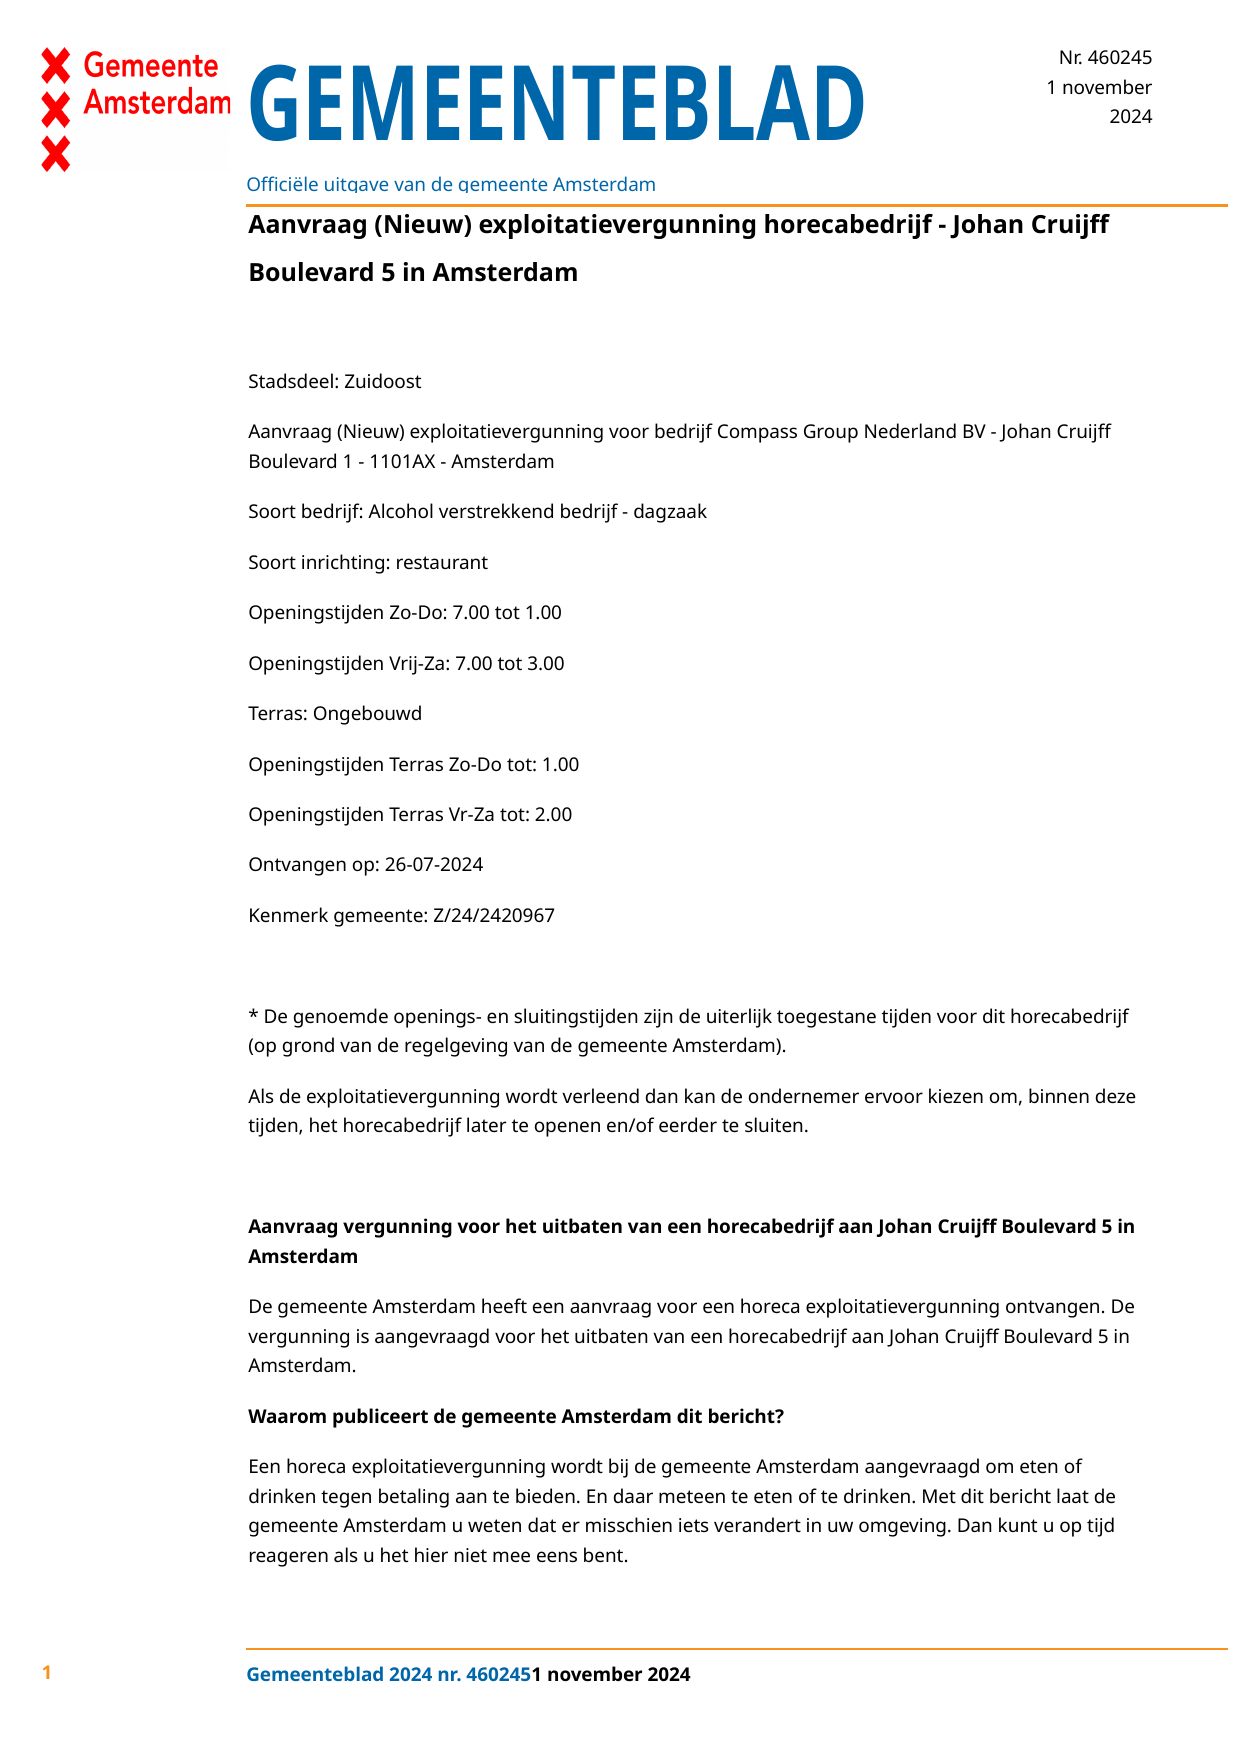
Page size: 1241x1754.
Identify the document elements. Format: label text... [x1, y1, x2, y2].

text Openingstijden Vrij-Za: 7.00 tot 3.00 [248, 650, 1152, 676]
text Openingstijden Terras Vr-Za tot: 2.00 [248, 801, 1152, 827]
text Aanvraag (Nieuw) exploitatievergunning horecabedrijf - Johan Cruijff Boulevard 5 in Amsterdam [248, 207, 1152, 288]
text Soort bedrijf: Alcohol verstrekkend bedrijf - dagzaak [248, 499, 1152, 524]
text Openingstijden Zo-Do: 7.00 tot 1.00 [248, 599, 1152, 625]
text Aanvraag (Nieuw) exploitatievergunning voor bedrijf Compass Group Nederland BV - Johan Cruijff Boulevard 1 - 1101AX - Amsterdam [248, 419, 1152, 474]
text Soort inrichting: restaurant [248, 549, 1152, 575]
text Stadsdeel: Zuidoost [248, 368, 1152, 394]
text Ontvangen op: 26-07-2024 [248, 852, 1152, 877]
picture [41, 47, 231, 172]
text Openingstijden Terras Zo-Do tot: 1.00 [248, 751, 1152, 777]
text Waarom publiceert de gemeente Amsterdam dit bericht? [248, 1403, 1152, 1429]
text Een horeca exploitatievergunning wordt bij de gemeente Amsterdam aangevraagd om eten of drinken tegen betaling aan te bieden. En daar meteen te eten of te drinken. Met dit bericht laat de gemeente Amsterdam u weten dat er misschien iets verandert in uw omgeving. Dan kunt u op tijd reageren als u het hier niet mee eens bent. [248, 1453, 1152, 1568]
text Aanvraag vergunning voor het uitbaten van een horecabedrijf aan Johan Cruijff Boulevard 5 in Amsterdam [248, 1213, 1152, 1269]
text Als de exploitatievergunning wordt verleend dan kan de ondernemer ervoor kiezen om, binnen deze tijden, het horecabedrijf later te openen en/of eerder te sluiten. [248, 1083, 1152, 1138]
text De gemeente Amsterdam heeft een aanvraag voor een horeca exploitatievergunning ontvangen. De vergunning is aangevraagd voor het uitbaten van een horecabedrijf aan Johan Cruijff Boulevard 5 in Amsterdam. [248, 1293, 1152, 1378]
text Kenmerk gemeente: Z/24/2420967 [248, 902, 1152, 928]
text Terras: Ongebouwd [248, 700, 1152, 726]
text * De genoemde openings- en sluitingstijden zijn de uiterlijk toegestane tijden voor dit horecabedrijf (op grond van de regelgeving van de gemeente Amsterdam). [248, 1003, 1152, 1058]
